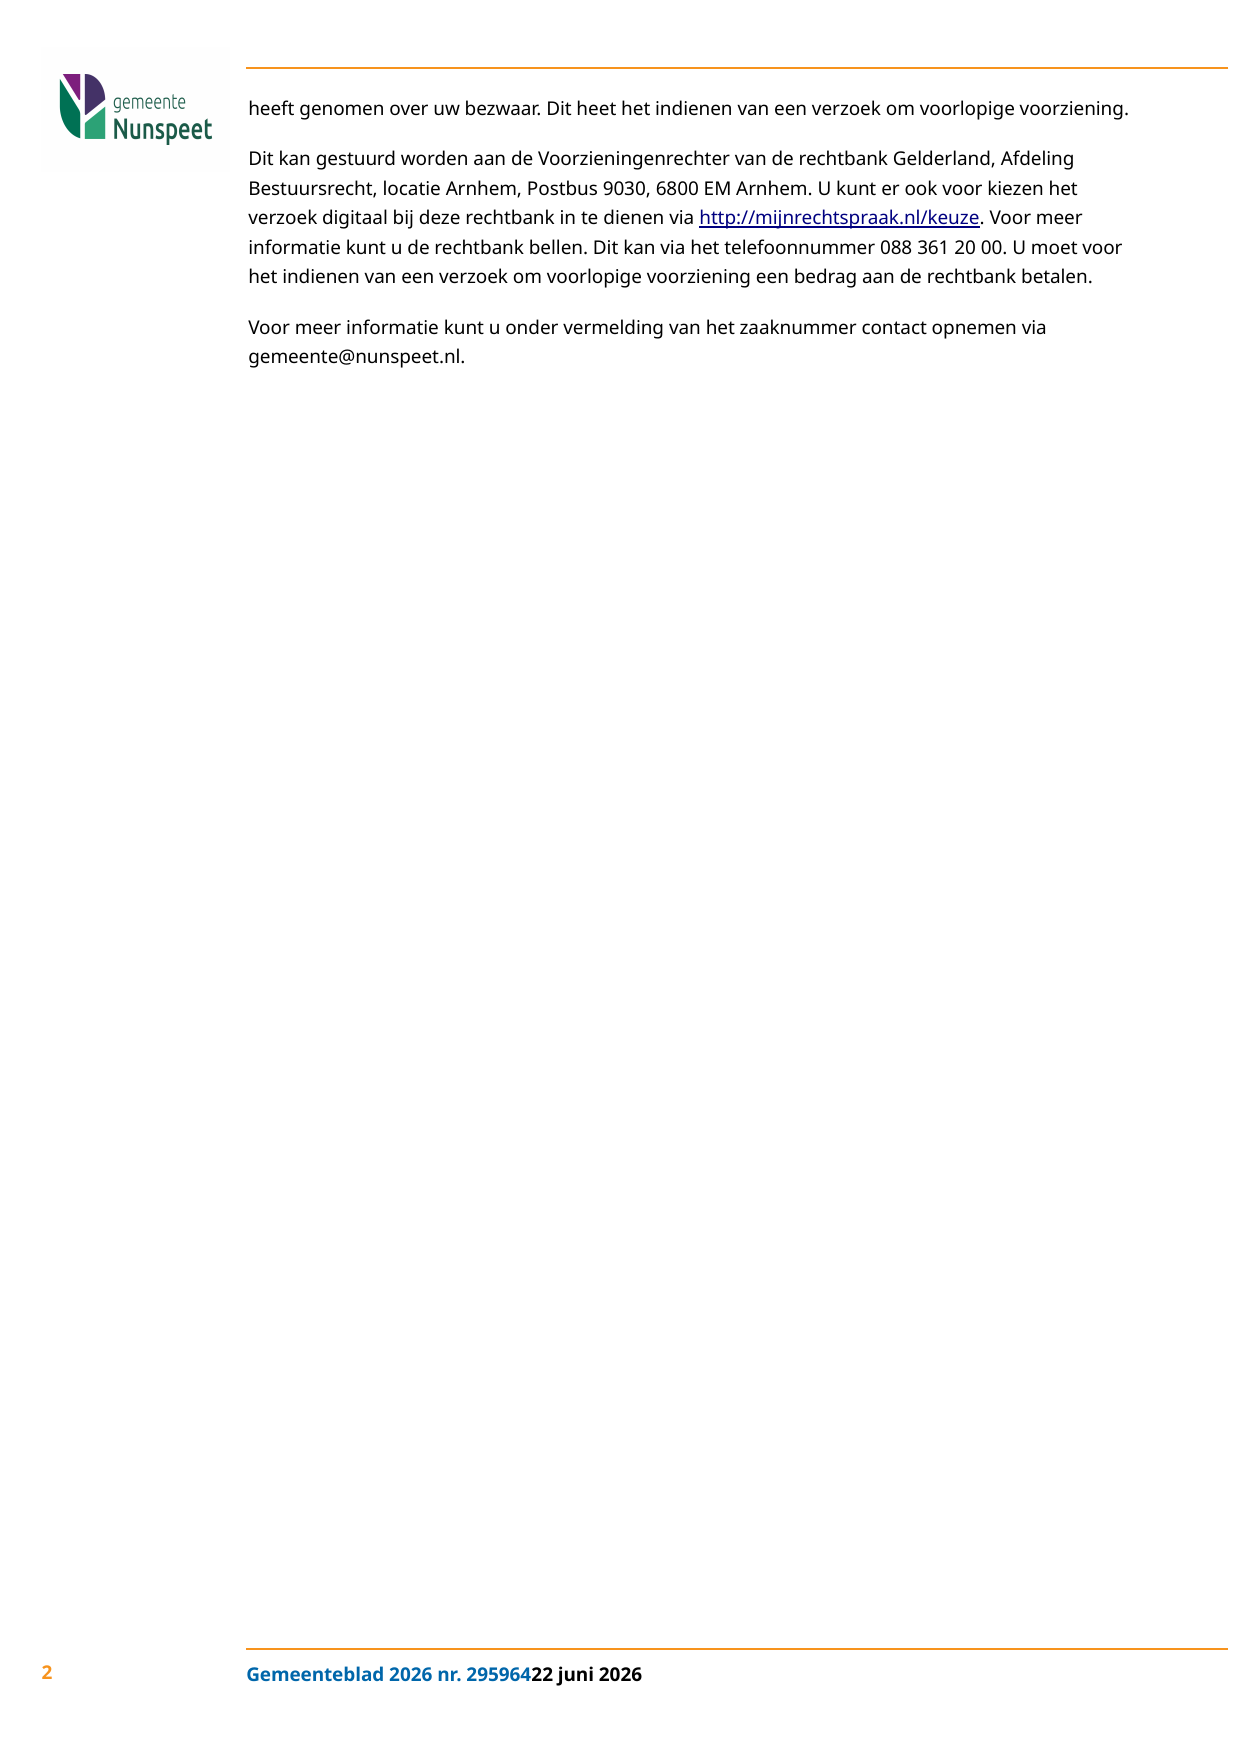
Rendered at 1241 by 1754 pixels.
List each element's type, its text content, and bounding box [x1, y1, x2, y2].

text Dit kan gestuurd worden aan de Voorzieningenrechter van de rechtbank Gelderland, Afdeling Bestuursrecht, locatie Arnhem, Postbus 9030, 6800 EM Arnhem. U kunt er ook voor kiezen het verzoek digitaal bij deze rechtbank in te dienen via http://mijnrechtspraak.nl/keuze. Voor meer informatie kunt u de rechtbank bellen. Dit kan via het telefoonnummer 088 361 20 00. U moet voor het indienen van een verzoek om voorlopige voorziening een bedrag aan de rechtbank betalen. [248, 145, 1152, 289]
text heeft genomen over uw bezwaar. Dit heet het indienen van een verzoek om voorlopige voorziening. [248, 95, 1152, 121]
text Voor meer informatie kunt u onder vermelding van het zaaknummer contact opnemen via gemeente@nunspeet.nl. [248, 314, 1152, 369]
picture [41, 47, 231, 172]
